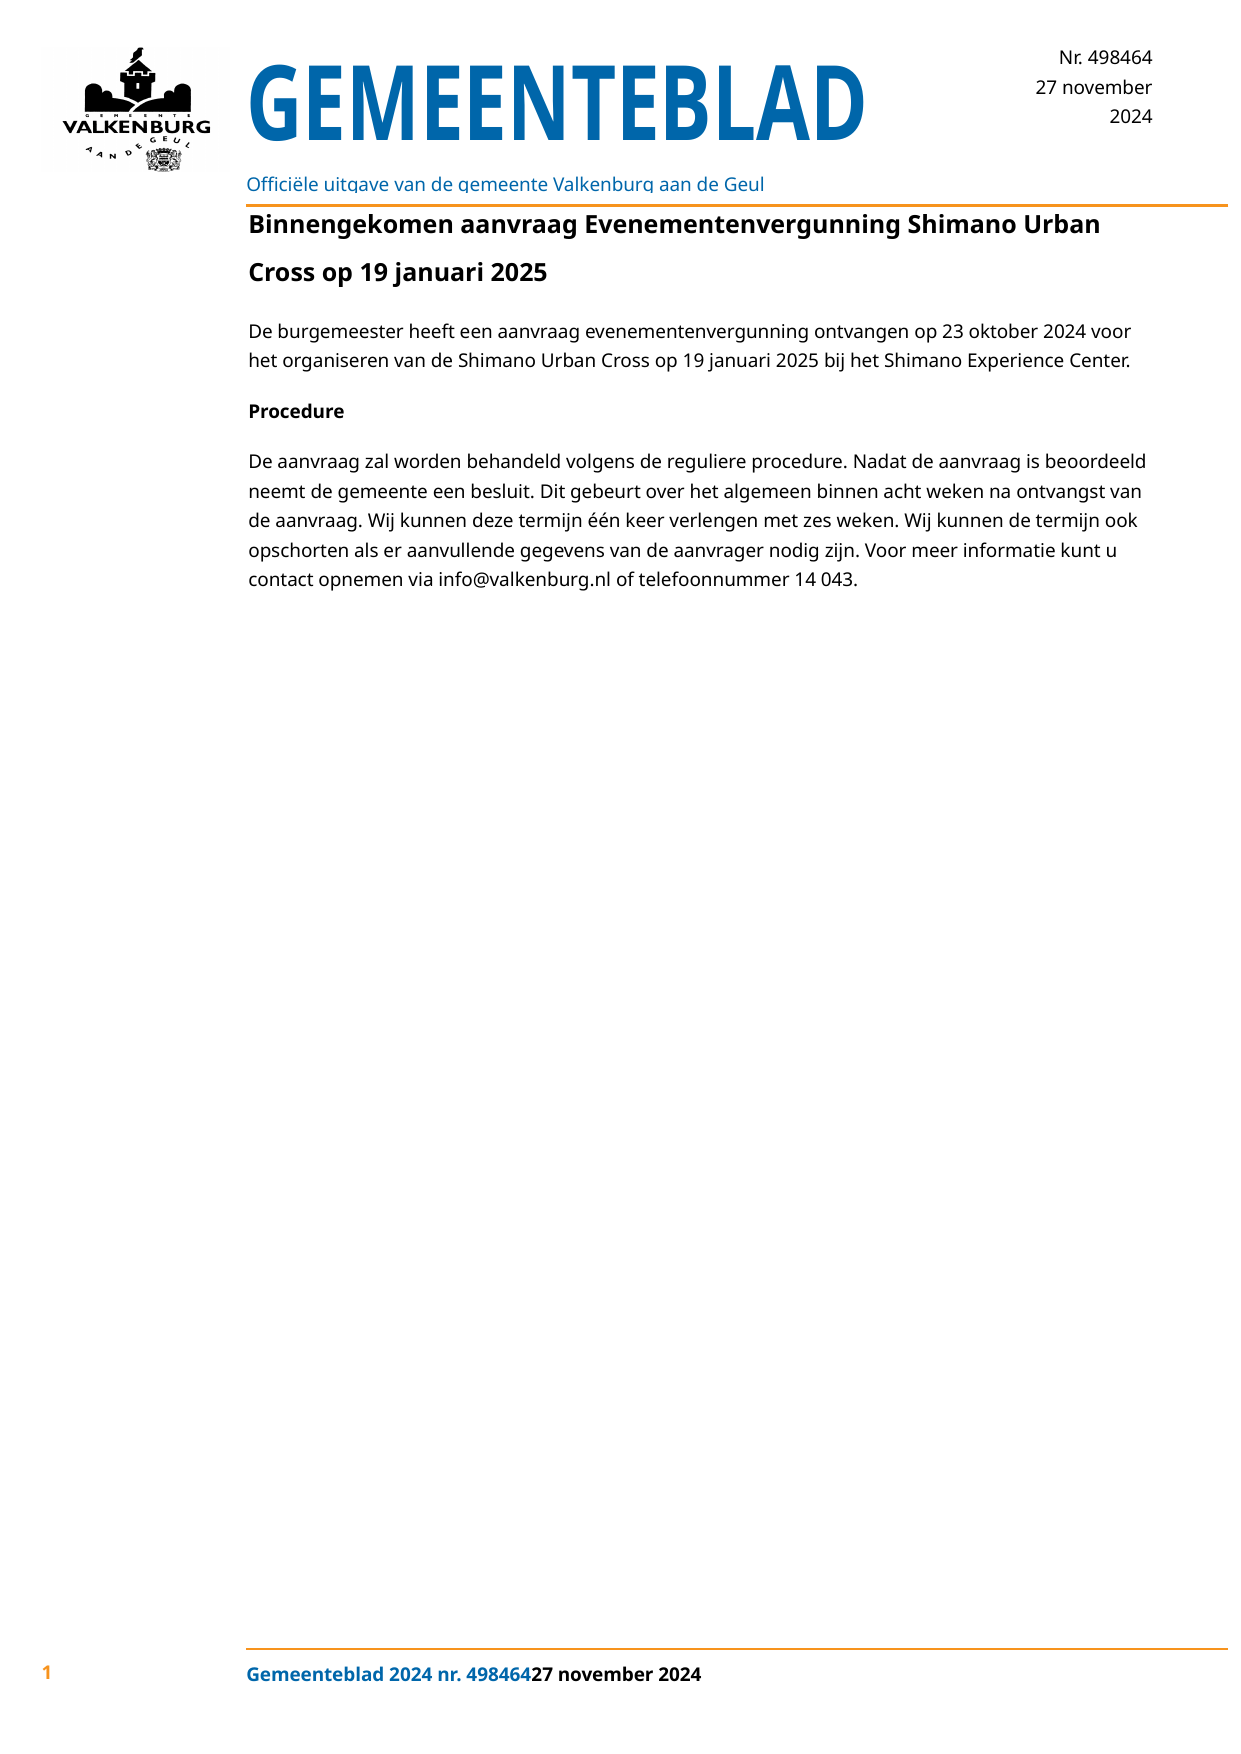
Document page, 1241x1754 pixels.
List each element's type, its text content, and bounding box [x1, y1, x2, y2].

text Procedure [248, 398, 1152, 424]
text Binnengekomen aanvraag Evenementenvergunning Shimano Urban Cross op 19 januari 2025 [248, 207, 1152, 288]
text De aanvraag zal worden behandeld volgens de reguliere procedure. Nadat de aanvraag is beoordeeld neemt de gemeente een besluit. Dit gebeurt over het algemeen binnen acht weken na ontvangst van de aanvraag. Wij kunnen deze termijn één keer verlengen met zes weken. Wij kunnen de termijn ook opschorten als er aanvullende gegevens van de aanvrager nodig zijn. Voor meer informatie kunt u contact opnemen via info@valkenburg.nl of telefoonnummer 14 043. [248, 448, 1152, 592]
picture [41, 47, 231, 172]
text De burgemeester heeft een aanvraag evenementenvergunning ontvangen op 23 oktober 2024 voor het organiseren van de Shimano Urban Cross op 19 januari 2025 bij het Shimano Experience Center. [248, 318, 1152, 373]
